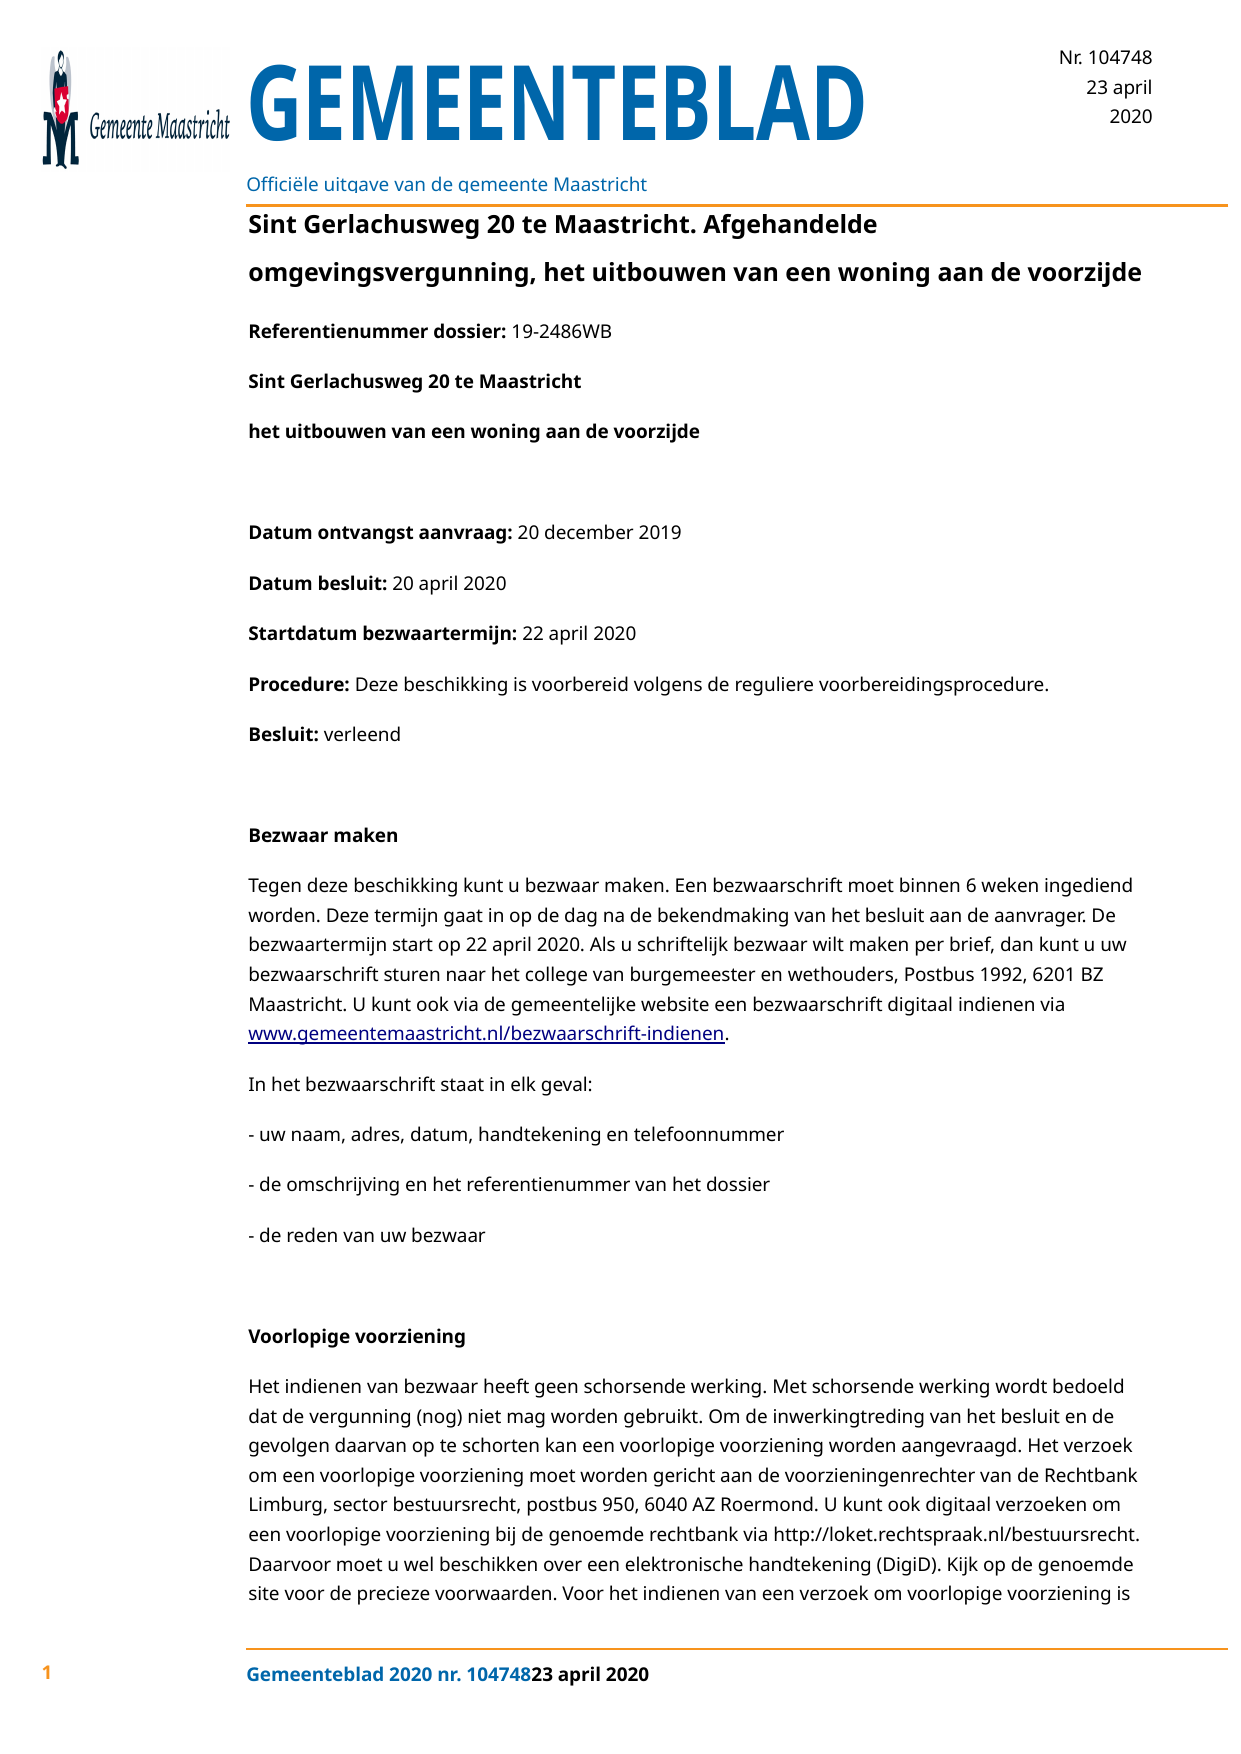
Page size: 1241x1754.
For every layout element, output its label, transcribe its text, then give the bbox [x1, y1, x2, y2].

text Sint Gerlachusweg 20 te Maastricht. Afgehandelde omgevingsvergunning, het uitbouwen van een woning aan de voorzijde [248, 207, 1152, 288]
text Sint Gerlachusweg 20 te Maastricht [248, 368, 1152, 394]
text Datum besluit: 20 april 2020 [248, 570, 1152, 596]
text - de reden van uw bezwaar [248, 1222, 1152, 1248]
text Het indienen van bezwaar heeft geen schorsende werking. Met schorsende werking wordt bedoeld dat de vergunning (nog) niet mag worden gebruikt. Om de inwerkingtreding van het besluit en de gevolgen daarvan op te schorten kan een voorlopige voorziening worden aangevraagd. Het verzoek om een voorlopige voorziening moet worden gericht aan de voorzieningenrechter van de Rechtbank Limburg, sector bestuursrecht, postbus 950, 6040 AZ Roermond. U kunt ook digitaal verzoeken om een voorlopige voorziening bij de genoemde rechtbank via http://loket.rechtspraak.nl/bestuursrecht. Daarvoor moet u wel beschikken over een elektronische handtekening (DigiD). Kijk op de genoemde site voor de precieze voorwaarden. Voor het indienen van een verzoek om voorlopige voorziening is [248, 1373, 1152, 1606]
text Voorlopige voorziening [248, 1323, 1152, 1349]
text - de omschrijving en het referentienummer van het dossier [248, 1172, 1152, 1197]
text het uitbouwen van een woning aan de voorzijde [248, 419, 1152, 444]
text In het bezwaarschrift staat in elk geval: [248, 1071, 1152, 1097]
text Procedure: Deze beschikking is voorbereid volgens de reguliere voorbereidingsprocedure. [248, 671, 1152, 697]
picture [41, 47, 231, 172]
text Datum ontvangst aanvraag: 20 december 2019 [248, 519, 1152, 545]
text Besluit: verleend [248, 721, 1152, 747]
text Tegen deze beschikking kunt u bezwaar maken. Een bezwaarschrift moet binnen 6 weken ingediend worden. Deze termijn gaat in op de dag na de bekendmaking van het besluit aan de aanvrager. De bezwaartermijn start op 22 april 2020. Als u schriftelijk bezwaar wilt maken per brief, dan kunt u uw bezwaarschrift sturen naar het college van burgemeester en wethouders, Postbus 1992, 6201 BZ Maastricht. U kunt ook via de gemeentelijke website een bezwaarschrift digitaal indienen via www.gemeentemaastricht.nl/bezwaarschrift-indienen. [248, 872, 1152, 1046]
text Bezwaar maken [248, 822, 1152, 848]
text - uw naam, adres, datum, handtekening en telefoonnummer [248, 1121, 1152, 1147]
text Referentienummer dossier: 19-2486WB [248, 318, 1152, 344]
text Startdatum bezwaartermijn: 22 april 2020 [248, 620, 1152, 646]
